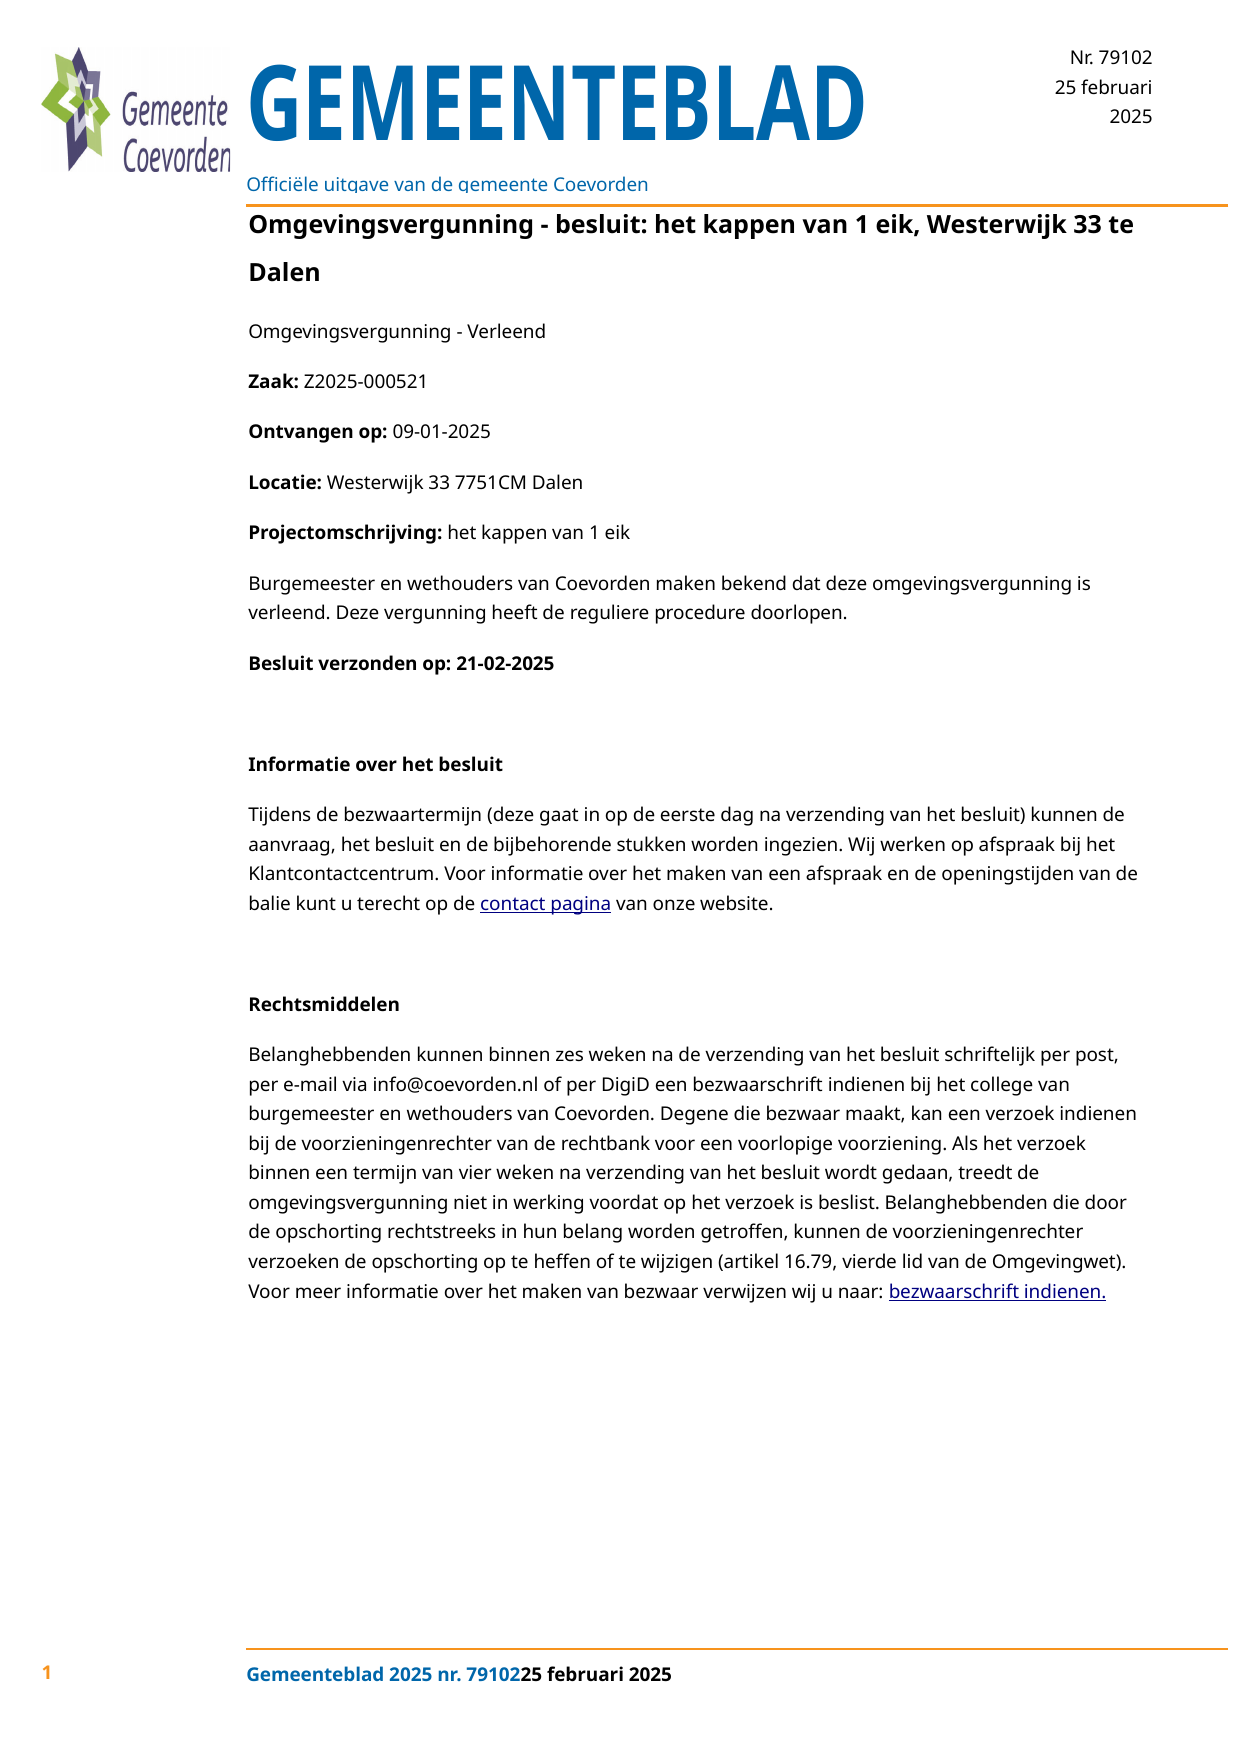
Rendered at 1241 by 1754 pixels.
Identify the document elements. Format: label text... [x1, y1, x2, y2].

text Besluit verzonden op: 21-02-2025 [248, 650, 1152, 676]
text Omgevingsvergunning - Verleend [248, 318, 1152, 344]
text Burgemeester en wethouders van Coevorden maken bekend dat deze omgevingsvergunning is verleend. Deze vergunning heeft de reguliere procedure doorlopen. [248, 570, 1152, 625]
text Zaak: Z2025-000521 [248, 368, 1152, 394]
text Ontvangen op: 09-01-2025 [248, 419, 1152, 444]
text Projectomschrijving: het kappen van 1 eik [248, 519, 1152, 545]
text Rechtsmiddelen [248, 991, 1152, 1017]
text Belanghebbenden kunnen binnen zes weken na de verzending van het besluit schriftelijk per post, per e-mail via info@coevorden.nl of per DigiD een bezwaarschrift indienen bij het college van burgemeester en wethouders van Coevorden. Degene die bezwaar maakt, kan een verzoek indienen bij de voorzieningenrechter van de rechtbank voor een voorlopige voorziening. Als het verzoek binnen een termijn van vier weken na verzending van het besluit wordt gedaan, treedt de omgevingsvergunning niet in werking voordat op het verzoek is beslist. Belanghebbenden die door de opschorting rechtstreeks in hun belang worden getroffen, kunnen de voorzieningenrechter verzoeken de opschorting op te heffen of te wijzigen (artikel 16.79, vierde lid van de Omgevingwet). Voor meer informatie over het maken van bezwaar verwijzen wij u naar: bezwaarschrift indienen. [248, 1041, 1152, 1304]
picture [41, 47, 231, 172]
text Tijdens de bezwaartermijn (deze gaat in op de eerste dag na verzending van het besluit) kunnen de aanvraag, het besluit en de bijbehorende stukken worden ingezien. Wij werken op afspraak bij het Klantcontactcentrum. Voor informatie over het maken van een afspraak en de openingstijden van de balie kunt u terecht op de contact pagina van onze website. [248, 801, 1152, 916]
text Omgevingsvergunning - besluit: het kappen van 1 eik, Westerwijk 33 te Dalen [248, 207, 1152, 288]
text Informatie over het besluit [248, 751, 1152, 777]
text Locatie: Westerwijk 33 7751CM Dalen [248, 469, 1152, 495]
